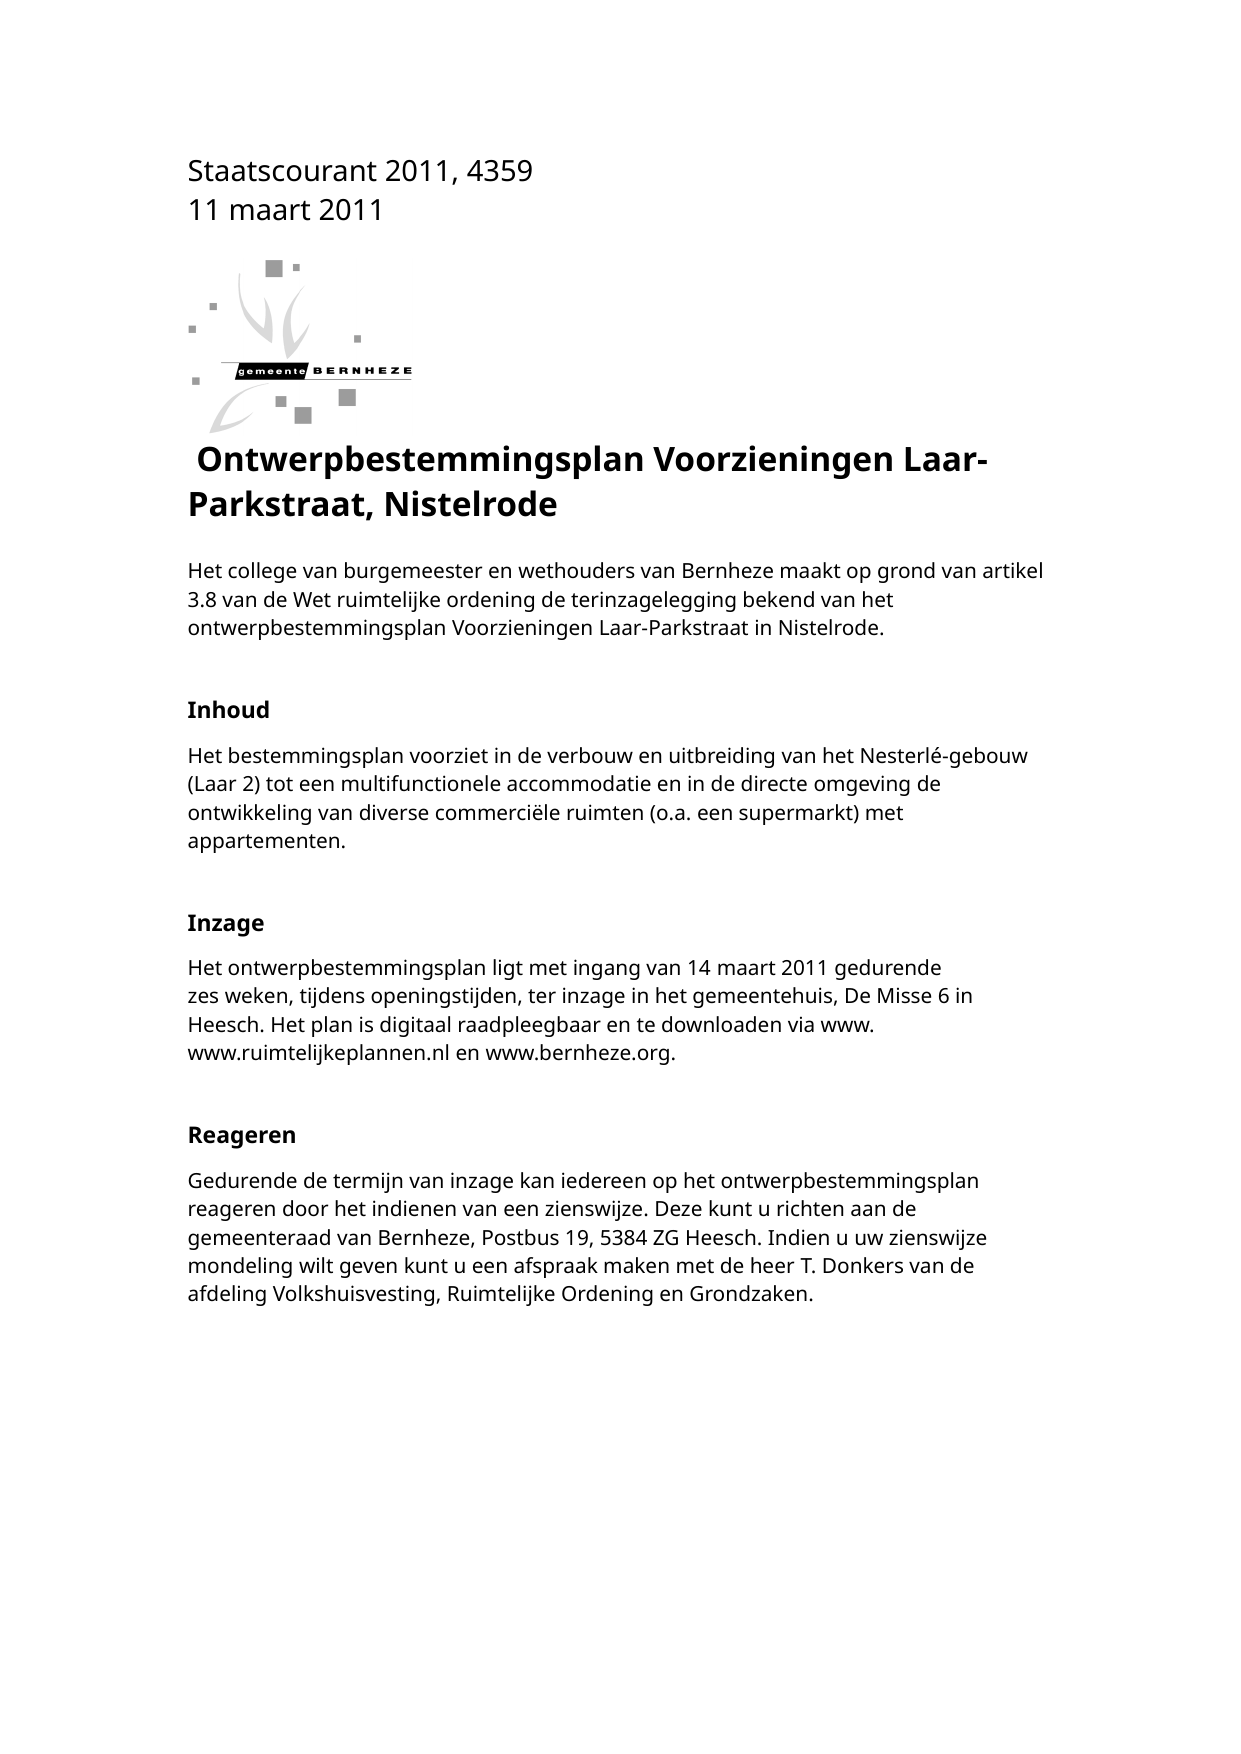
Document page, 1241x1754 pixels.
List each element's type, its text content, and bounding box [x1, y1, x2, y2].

text Het bestemmingsplan voorziet in de verbouw en uitbreiding van het Nesterlé-gebouw (Laar 2) tot een multifunctionele accommodatie en in de directe omgeving de ontwikkeling van diverse commerciële ruimten (o.a. een supermarkt) met appartementen. [187, 741, 1053, 854]
text Het college van burgemeester en wethouders van Bernheze maakt op grond van artikel 3.8 van de Wet ruimtelijke ordening de terinzagelegging bekend van het ontwerpbestemmingsplan Voorzieningen Laar-Parkstraat in Nistelrode. [187, 557, 1053, 642]
subtitle Reageren [187, 1119, 1053, 1151]
picture [187, 258, 413, 436]
text Staatscourant 2011, 4359 [187, 150, 1053, 190]
text Het ontwerpbestemmingsplan ligt met ingang van 14 maart 2011 gedurende zes weken, tijdens openingstijden, ter inzage in het gemeentehuis, De Misse 6 in Heesch. Het plan is digitaal raadpleegbaar en te downloaden via www. www.ruimtelijkeplannen.nl en www.bernheze.org. [187, 953, 1053, 1067]
text 11 maart 2011 [187, 190, 1053, 229]
text Gedurende de termijn van inzage kan iedereen op het ontwerpbestemmingsplan reageren door het indienen van een zienswijze. Deze kunt u richten aan de gemeenteraad van Bernheze, Postbus 19, 5384 ZG Heesch. Indien u uw zienswijze mondeling wilt geven kunt u een afspraak maken met de heer T. Donkers van de afdeling Volkshuisvesting, Ruimtelijke Ordening en Grondzaken. [187, 1166, 1053, 1308]
subtitle Inhoud [187, 694, 1053, 726]
subtitle Ontwerpbestemmingsplan Voorzieningen Laar-Parkstraat, Nistelrode [187, 271, 1053, 527]
subtitle Inzage [187, 907, 1053, 938]
